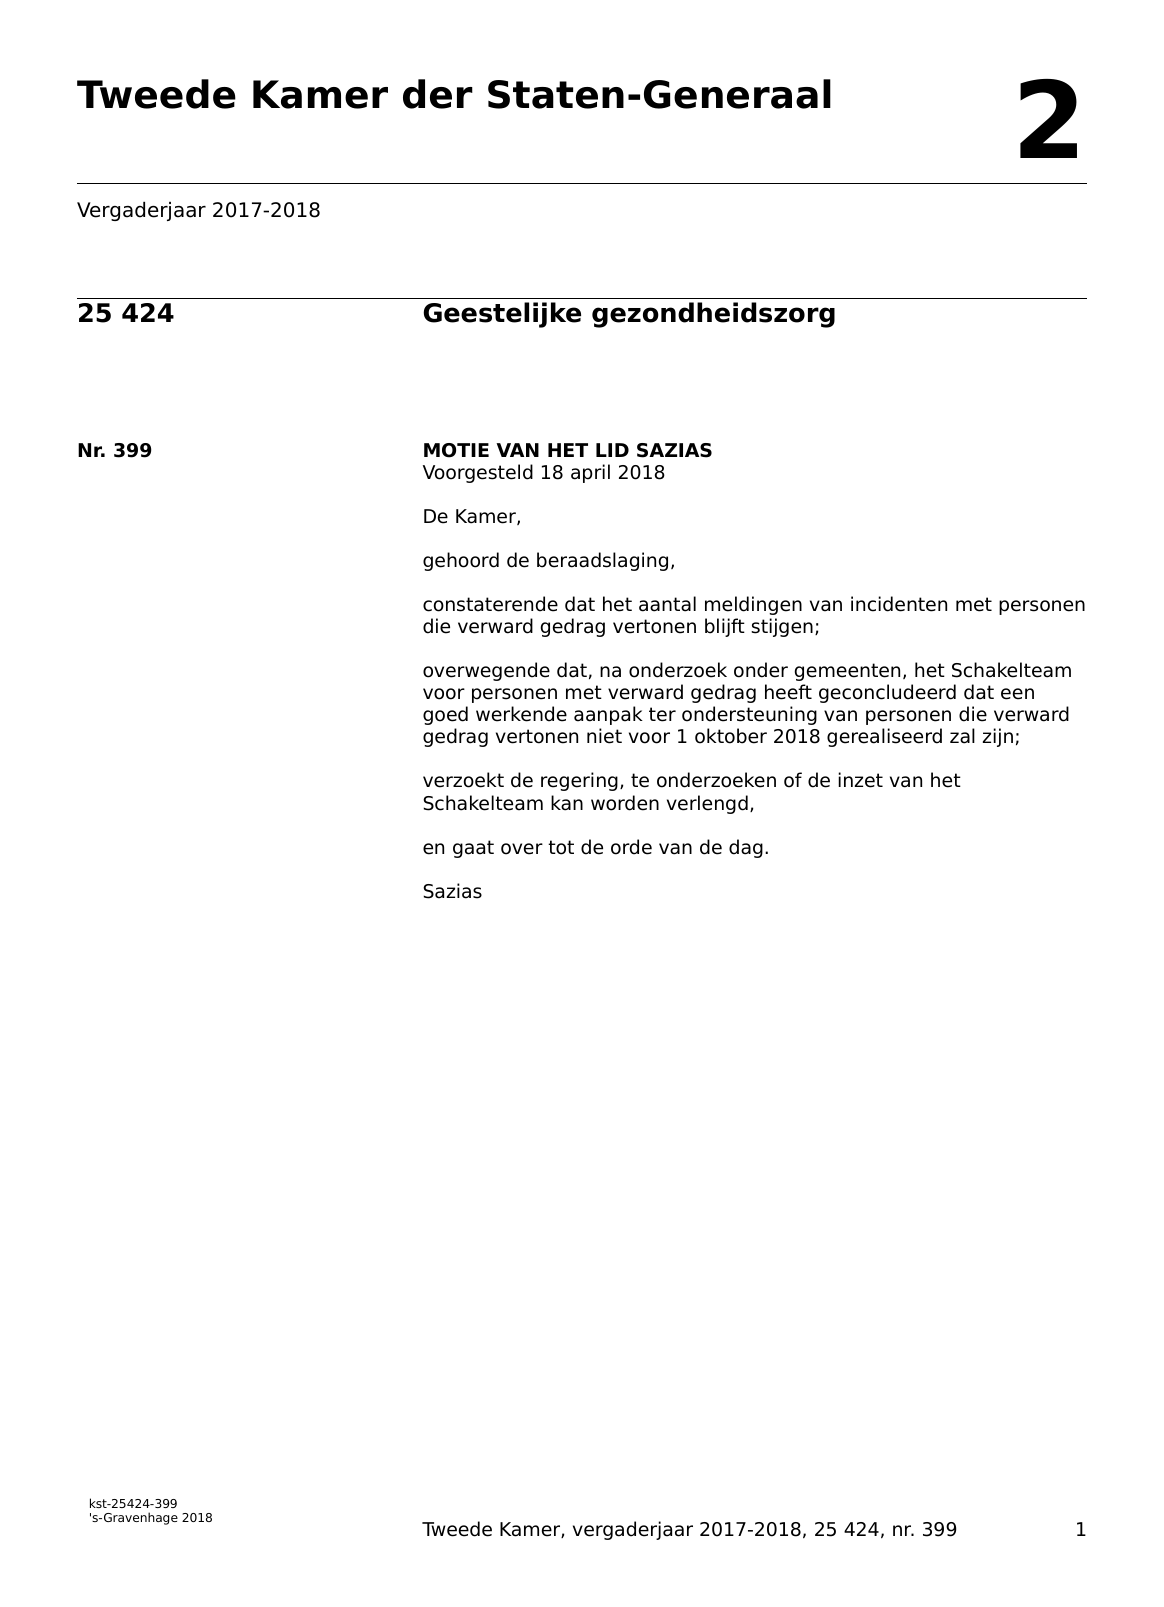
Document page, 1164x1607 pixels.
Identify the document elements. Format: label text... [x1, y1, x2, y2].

text Sazias [422, 881, 1087, 903]
text Voorgesteld 18 april 2018 [422, 462, 1087, 484]
table_header 2 [886, 59, 1087, 183]
table_header Tweede Kamer der Staten-Generaal [77, 59, 886, 183]
text gehoord de beraadslaging, [422, 550, 1087, 572]
text en gaat over tot de orde van de dag. [422, 837, 1087, 858]
subtitle 25 424 Geestelijke gezondheidszorg [77, 299, 1087, 329]
table_cell Vergaderjaar 2017-2018 [77, 184, 1087, 298]
text verzoekt de regering, te onderzoeken of de inzet van het Schakelteam kan worden verlengd, [422, 770, 1087, 814]
subtitle Nr. 399 MOTIE VAN HET LID SAZIAS [77, 440, 1087, 462]
text 's-Gravenhage 2018 [88, 1511, 323, 1525]
text kst-25424-399 [88, 1497, 323, 1511]
text De Kamer, [422, 506, 1087, 528]
text overwegende dat, na onderzoek onder gemeenten, het Schakelteam voor personen met verward gedrag heeft geconcludeerd dat een goed werkende aanpak ter ondersteuning van personen die verward gedrag vertonen niet voor 1 oktober 2018 gerealiseerd zal zijn; [422, 660, 1087, 748]
text constaterende dat het aantal meldingen van incidenten met personen die verward gedrag vertonen blijft stijgen; [422, 594, 1087, 638]
